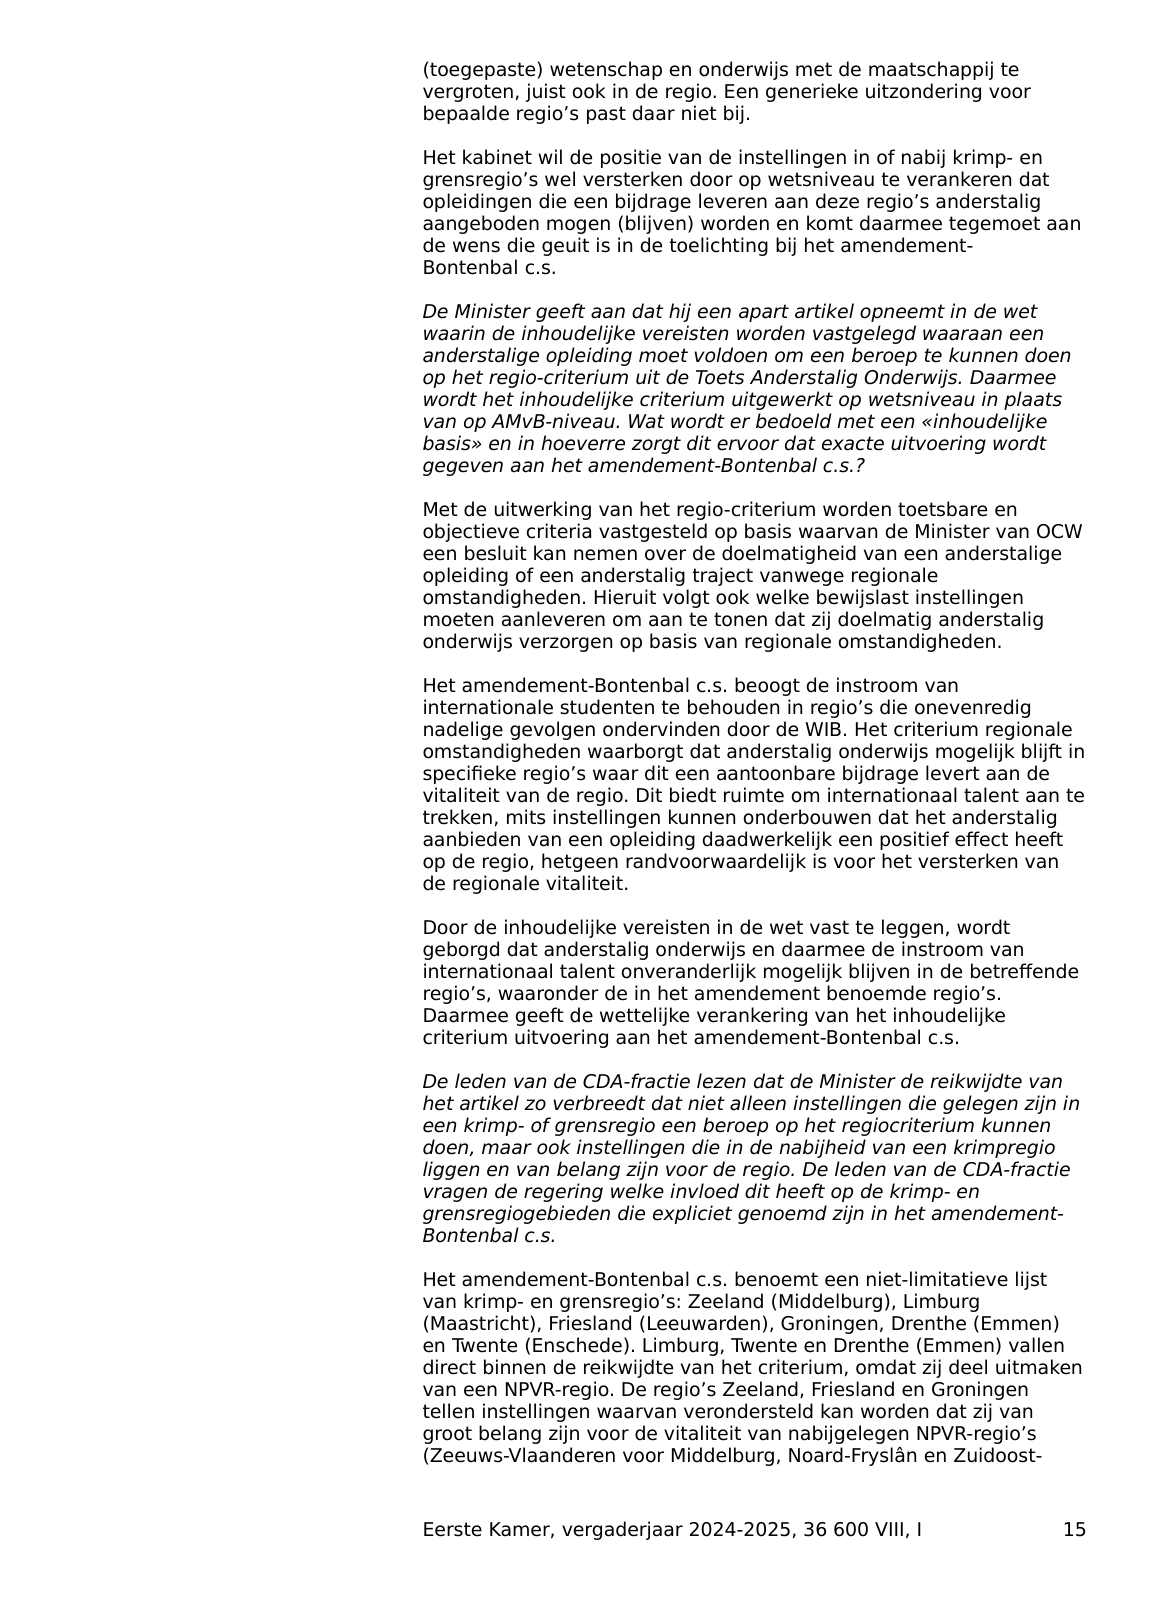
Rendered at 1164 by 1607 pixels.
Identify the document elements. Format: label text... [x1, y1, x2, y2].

text De leden van de CDA-fractie lezen dat de Minister de reikwijdte van het artikel zo verbreedt dat niet alleen instellingen die gelegen zijn in een krimp- of grensregio een beroep op het regiocriterium kunnen doen, maar ook instellingen die in de nabijheid van een krimpregio liggen en van belang zijn voor de regio. De leden van de CDA-fractie vragen de regering welke invloed dit heeft op de krimp- en grensregiogebieden die expliciet genoemd zijn in het amendement-Bontenbal c.s. [422, 1071, 1087, 1247]
text Het amendement-Bontenbal c.s. benoemt een niet-limitatieve lijst van krimp- en grensregio’s: Zeeland (Middelburg), Limburg (Maastricht), Friesland (Leeuwarden), Groningen, Drenthe (Emmen) en Twente (Enschede). Limburg, Twente en Drenthe (Emmen) vallen direct binnen de reikwijdte van het criterium, omdat zij deel uitmaken van een NPVR-regio. De regio’s Zeeland, Friesland en Groningen tellen instellingen waarvan verondersteld kan worden dat zij van groot belang zijn voor de vitaliteit van nabijgelegen NPVR-regio’s (Zeeuws-Vlaanderen voor Middelburg, Noard-Fryslân en Zuidoost- [422, 1269, 1087, 1467]
text De Minister geeft aan dat hij een apart artikel opneemt in de wet waarin de inhoudelijke vereisten worden vastgelegd waaraan een anderstalige opleiding moet voldoen om een beroep te kunnen doen op het regio-criterium uit de Toets Anderstalig Onderwijs. Daarmee wordt het inhoudelijke criterium uitgewerkt op wetsniveau in plaats van op AMvB-niveau. Wat wordt er bedoeld met een «inhoudelijke basis» en in hoeverre zorgt dit ervoor dat exacte uitvoering wordt gegeven aan het amendement-Bontenbal c.s.? [422, 301, 1087, 477]
text Het kabinet wil de positie van de instellingen in of nabij krimp- en grensregio’s wel versterken door op wetsniveau te verankeren dat opleidingen die een bijdrage leveren aan deze regio’s anderstalig aangeboden mogen (blijven) worden en komt daarmee tegemoet aan de wens die geuit is in de toelichting bij het amendement-Bontenbal c.s. [422, 147, 1087, 279]
text Het amendement-Bontenbal c.s. beoogt de instroom van internationale studenten te behouden in regio’s die onevenredig nadelige gevolgen ondervinden door de WIB. Het criterium regionale omstandigheden waarborgt dat anderstalig onderwijs mogelijk blijft in specifieke regio’s waar dit een aantoonbare bijdrage levert aan de vitaliteit van de regio. Dit biedt ruimte om internationaal talent aan te trekken, mits instellingen kunnen onderbouwen dat het anderstalig aanbieden van een opleiding daadwerkelijk een positief effect heeft op de regio, hetgeen randvoorwaardelijk is voor het versterken van de regionale vitaliteit. [422, 675, 1087, 895]
text (toegepaste) wetenschap en onderwijs met de maatschappij te vergroten, juist ook in de regio. Een generieke uitzondering voor bepaalde regio’s past daar niet bij. [422, 59, 1087, 125]
text Met de uitwerking van het regio-criterium worden toetsbare en objectieve criteria vastgesteld op basis waarvan de Minister van OCW een besluit kan nemen over de doelmatigheid van een anderstalige opleiding of een anderstalig traject vanwege regionale omstandigheden. Hieruit volgt ook welke bewijslast instellingen moeten aanleveren om aan te tonen dat zij doelmatig anderstalig onderwijs verzorgen op basis van regionale omstandigheden. [422, 499, 1087, 653]
text Door de inhoudelijke vereisten in de wet vast te leggen, wordt geborgd dat anderstalig onderwijs en daarmee de instroom van internationaal talent onveranderlijk mogelijk blijven in de betreffende regio’s, waaronder de in het amendement benoemde regio’s. Daarmee geeft de wettelijke verankering van het inhoudelijke criterium uitvoering aan het amendement-Bontenbal c.s. [422, 917, 1087, 1049]
